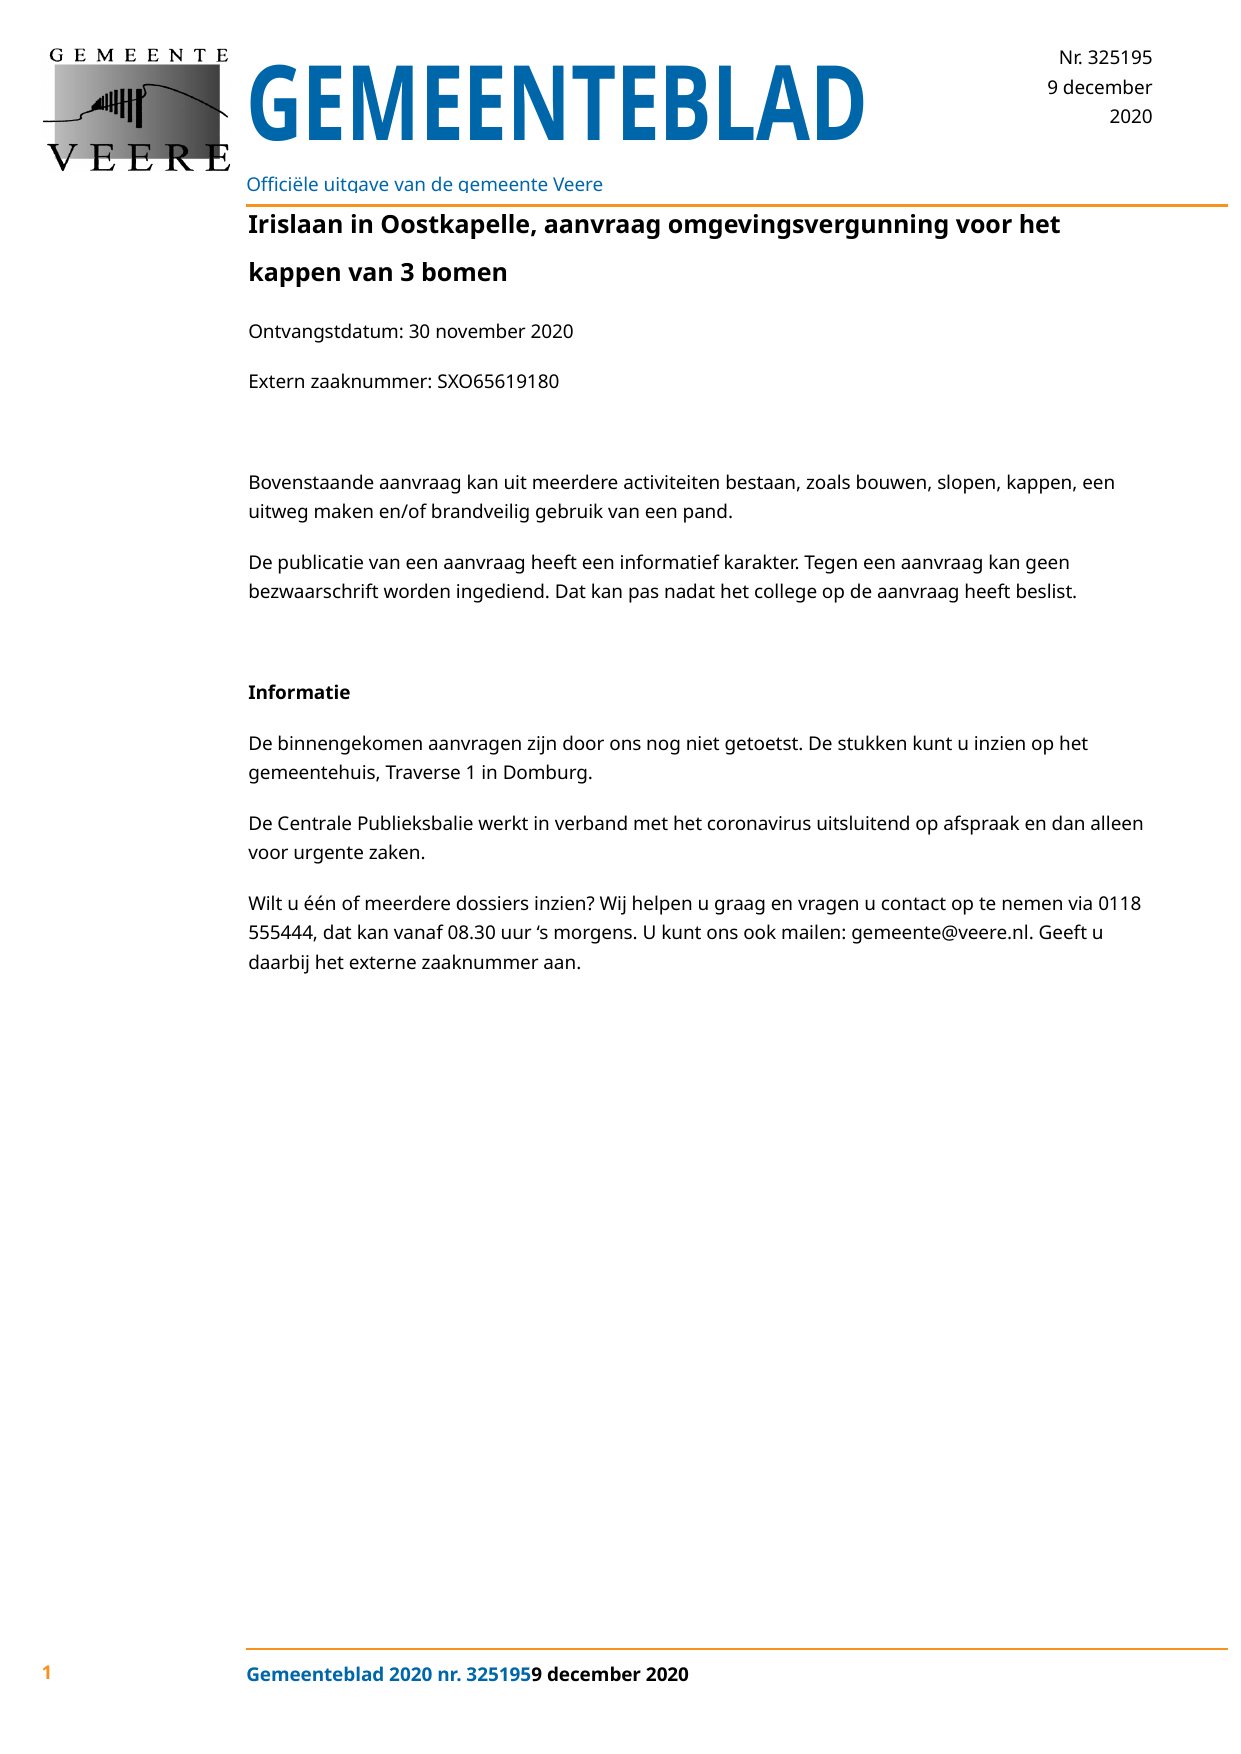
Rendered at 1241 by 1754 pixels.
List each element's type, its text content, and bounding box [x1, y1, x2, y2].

text De Centrale Publieksbalie werkt in verband met het coronavirus uitsluitend op afspraak en dan alleen voor urgente zaken. [248, 810, 1152, 865]
text Bovenstaande aanvraag kan uit meerdere activiteiten bestaan, zoals bouwen, slopen, kappen, een uitweg maken en/of brandveilig gebruik van een pand. [248, 469, 1152, 524]
text Extern zaaknummer: SXO65619180 [248, 368, 1152, 394]
text Ontvangstdatum: 30 november 2020 [248, 318, 1152, 344]
picture [41, 47, 231, 172]
text Informatie [248, 679, 1152, 705]
text Irislaan in Oostkapelle, aanvraag omgevingsvergunning voor het kappen van 3 bomen [248, 207, 1152, 288]
text De binnengekomen aanvragen zijn door ons nog niet getoetst. De stukken kunt u inzien op het gemeentehuis, Traverse 1 in Domburg. [248, 730, 1152, 785]
text De publicatie van een aanvraag heeft een informatief karakter. Tegen een aanvraag kan geen bezwaarschrift worden ingediend. Dat kan pas nadat het college op de aanvraag heeft beslist. [248, 549, 1152, 604]
text Wilt u één of meerdere dossiers inzien? Wij helpen u graag en vragen u contact op te nemen via 0118 555444, dat kan vanaf 08.30 uur ‘s morgens. U kunt ons ook mailen: gemeente@veere.nl. Geeft u daarbij het externe zaaknummer aan. [248, 890, 1152, 975]
